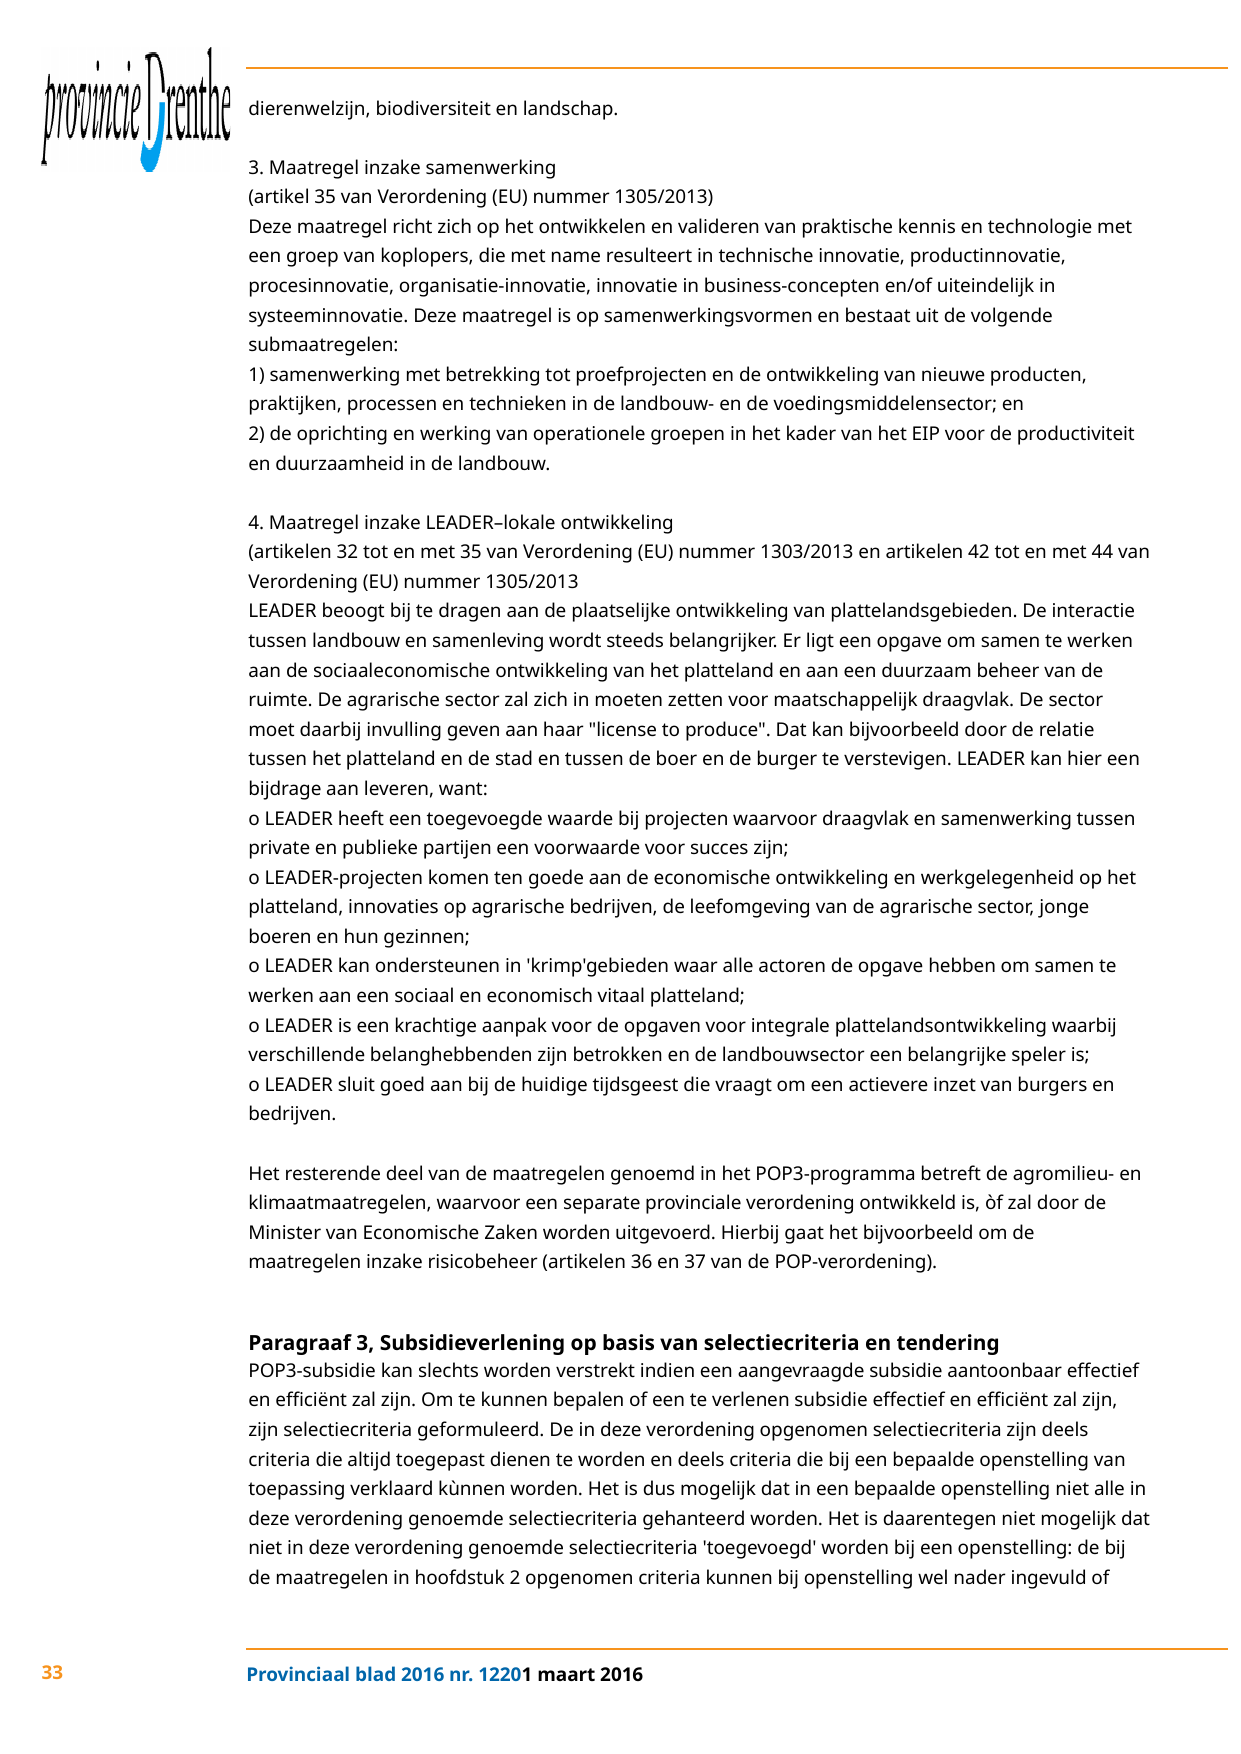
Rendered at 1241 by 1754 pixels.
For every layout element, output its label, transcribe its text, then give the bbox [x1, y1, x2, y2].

text Het resterende deel van de maatregelen genoemd in het POP3-programma betreft de agromilieu- en klimaatmaatregelen, waarvoor een separate provinciale verordening ontwikkeld is, òf zal door de Minister van Economische Zaken worden uitgevoerd. Hierbij gaat het bijvoorbeeld om de maatregelen inzake risicobeheer (artikelen 36 en 37 van de POP-verordening). [248, 1160, 1152, 1274]
text Deze maatregel richt zich op het ontwikkelen en valideren van praktische kennis en technologie met een groep van koplopers, die met name resulteert in technische innovatie, productinnovatie, procesinnovatie, organisatie-innovatie, innovatie in business-concepten en/of uiteindelijk in systeeminnovatie. Deze maatregel is op samenwerkingsvormen en bestaat uit de volgende submaatregelen: [248, 213, 1152, 357]
text o LEADER is een krachtige aanpak voor de opgaven voor integrale plattelandsontwikkeling waarbij verschillende belanghebbenden zijn betrokken en de landbouwsector een belangrijke speler is; [248, 1012, 1152, 1067]
text o LEADER sluit goed aan bij de huidige tijdsgeest die vraagt om een actievere inzet van burgers en bedrijven. [248, 1071, 1152, 1126]
text (artikelen 32 tot en met 35 van Verordening (EU) nummer 1303/2013 en artikelen 42 tot en met 44 van Verordening (EU) nummer 1305/2013 [248, 538, 1152, 594]
text Paragraaf 3, Subsidieverlening op basis van selectiecriteria en tendering [248, 1328, 1152, 1357]
text 3. Maatregel inzake samenwerking [248, 154, 1152, 180]
text o LEADER kan ondersteunen in 'krimp'gebieden waar alle actoren de opgave hebben om samen te werken aan een sociaal en economisch vitaal platteland; [248, 953, 1152, 1008]
picture [41, 47, 231, 172]
text LEADER beoogt bij te dragen aan de plaatselijke ontwikkeling van plattelandsgebieden. De interactie tussen landbouw en samenleving wordt steeds belangrijker. Er ligt een opgave om samen te werken aan de sociaaleconomische ontwikkeling van het platteland en aan een duurzaam beheer van de ruimte. De agrarische sector zal zich in moeten zetten voor maatschappelijk draagvlak. De sector moet daarbij invulling geven aan haar "license to produce". Dat kan bijvoorbeeld door de relatie tussen het platteland en de stad en tussen de boer en de burger te verstevigen. LEADER kan hier een bijdrage aan leveren, want: [248, 598, 1152, 801]
text 1) samenwerking met betrekking tot proefprojecten en de ontwikkeling van nieuwe producten, praktijken, processen en technieken in de landbouw- en de voedingsmiddelensector; en [248, 361, 1152, 416]
text 2) de oprichting en werking van operationele groepen in het kader van het EIP voor de productiviteit en duurzaamheid in de landbouw. [248, 420, 1152, 476]
text o LEADER heeft een toegevoegde waarde bij projecten waarvoor draagvlak en samenwerking tussen private en publieke partijen een voorwaarde voor succes zijn; [248, 805, 1152, 860]
text (artikel 35 van Verordening (EU) nummer 1305/2013) [248, 183, 1152, 209]
text o LEADER-projecten komen ten goede aan de economische ontwikkeling en werkgelegenheid op het platteland, innovaties op agrarische bedrijven, de leefomgeving van de agrarische sector, jonge boeren en hun gezinnen; [248, 864, 1152, 949]
text dierenwelzijn, biodiversiteit en landschap. [248, 95, 1152, 121]
text POP3-subsidie kan slechts worden verstrekt indien een aangevraagde subsidie aantoonbaar effectief en efficiënt zal zijn. Om te kunnen bepalen of een te verlenen subsidie effectief en efficiënt zal zijn, zijn selectiecriteria geformuleerd. De in deze verordening opgenomen selectiecriteria zijn deels criteria die altijd toegepast dienen te worden en deels criteria die bij een bepaalde openstelling van toepassing verklaard kùnnen worden. Het is dus mogelijk dat in een bepaalde openstelling niet alle in deze verordening genoemde selectiecriteria gehanteerd worden. Het is daarentegen niet mogelijk dat niet in deze verordening genoemde selectiecriteria 'toegevoegd' worden bij een openstelling: de bij de maatregelen in hoofdstuk 2 opgenomen criteria kunnen bij openstelling wel nader ingevuld of [248, 1357, 1152, 1590]
text 4. Maatregel inzake LEADER–lokale ontwikkeling [248, 509, 1152, 535]
